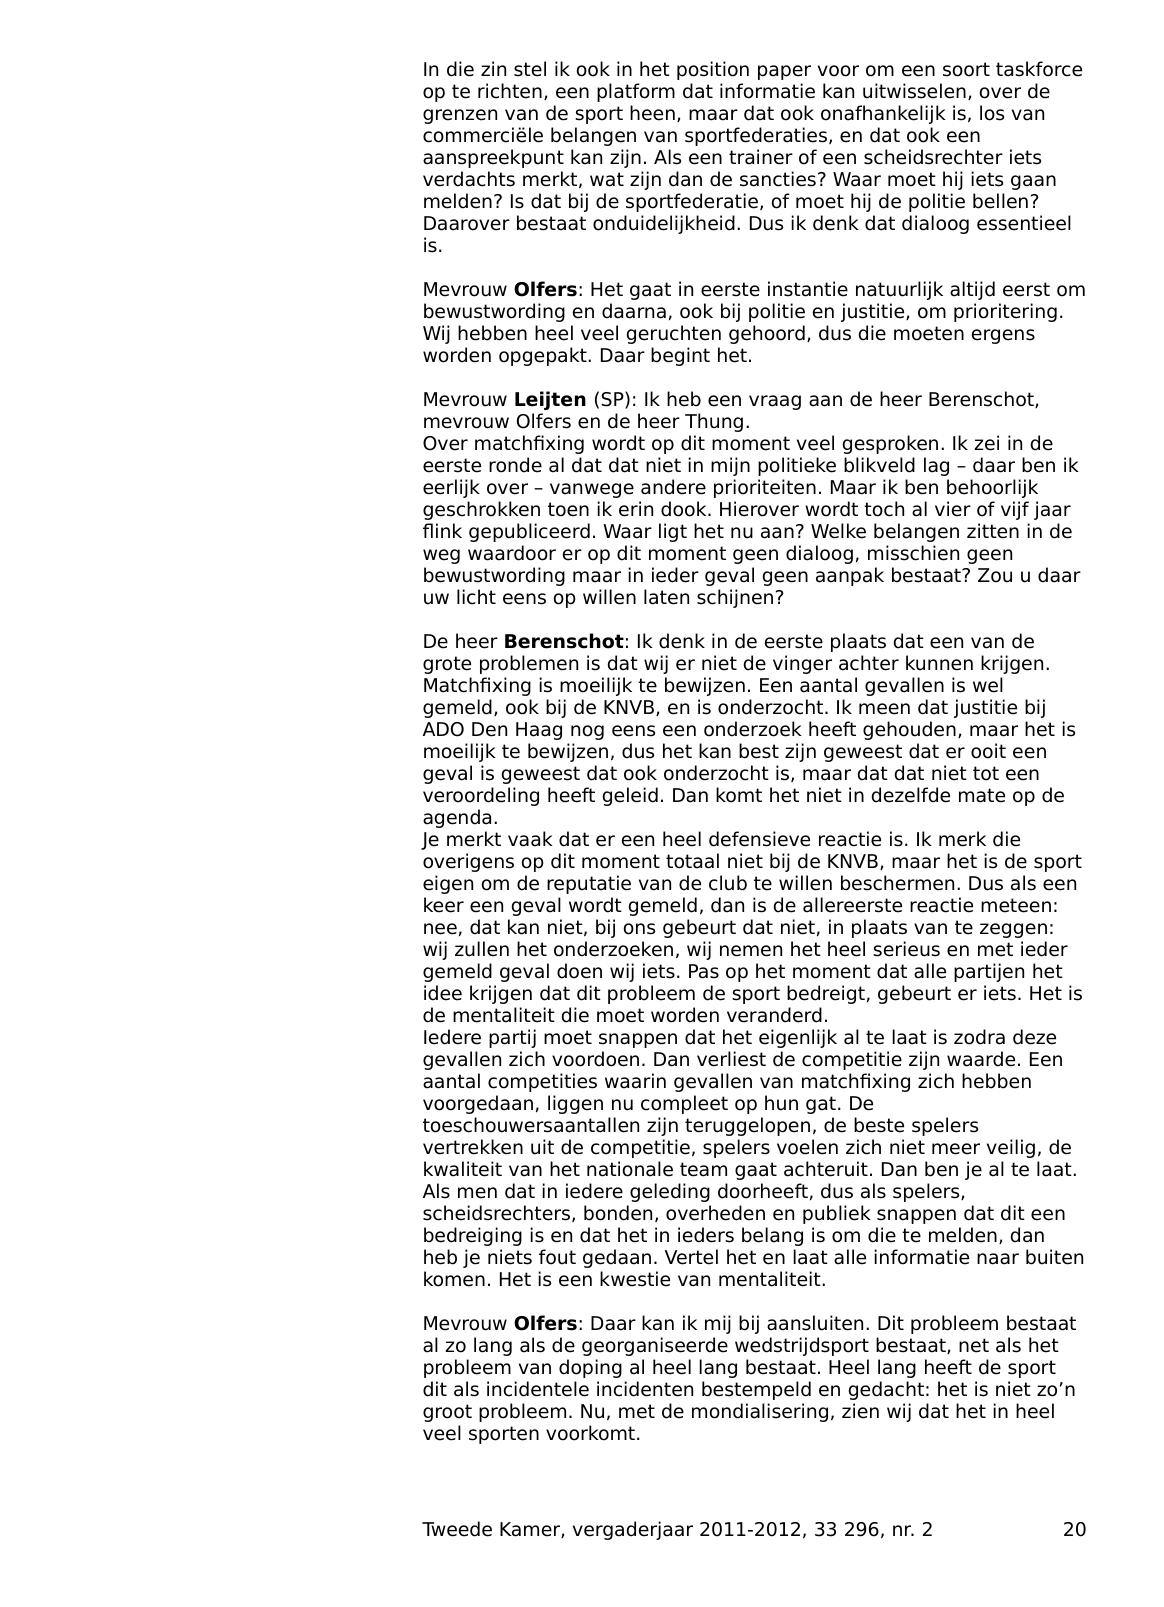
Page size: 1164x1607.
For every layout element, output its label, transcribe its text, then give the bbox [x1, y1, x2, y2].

text De heer Berenschot: Ik denk in de eerste plaats dat een van de grote problemen is dat wij er niet de vinger achter kunnen krijgen. Matchfixing is moeilijk te bewijzen. Een aantal gevallen is wel gemeld, ook bij de KNVB, en is onderzocht. Ik meen dat justitie bij ADO Den Haag nog eens een onderzoek heeft gehouden, maar het is moeilijk te bewijzen, dus het kan best zijn geweest dat er ooit een geval is geweest dat ook onderzocht is, maar dat dat niet tot een veroordeling heeft geleid. Dan komt het niet in dezelfde mate op de agenda. [422, 631, 1087, 829]
text Mevrouw Olfers: Het gaat in eerste instantie natuurlijk altijd eerst om bewustwording en daarna, ook bij politie en justitie, om prioritering. Wij hebben heel veel geruchten gehoord, dus die moeten ergens worden opgepakt. Daar begint het. [422, 279, 1087, 367]
text Als men dat in iedere geleding doorheeft, dus als spelers, scheidsrechters, bonden, overheden en publiek snappen dat dit een bedreiging is en dat het in ieders belang is om die te melden, dan heb je niets fout gedaan. Vertel het en laat alle informatie naar buiten komen. Het is een kwestie van mentaliteit. [422, 1181, 1087, 1291]
text Mevrouw Leijten (SP): Ik heb een vraag aan de heer Berenschot, mevrouw Olfers en de heer Thung. [422, 389, 1087, 433]
text Mevrouw Olfers: Daar kan ik mij bij aansluiten. Dit probleem bestaat al zo lang als de georganiseerde wedstrijdsport bestaat, net als het probleem van doping al heel lang bestaat. Heel lang heeft de sport dit als incidentele incidenten bestempeld en gedacht: het is niet zo’n groot probleem. Nu, met de mondialisering, zien wij dat het in heel veel sporten voorkomt. [422, 1313, 1087, 1444]
text In die zin stel ik ook in het position paper voor om een soort taskforce op te richten, een platform dat informatie kan uitwisselen, over de grenzen van de sport heen, maar dat ook onafhankelijk is, los van commerciële belangen van sportfederaties, en dat ook een aanspreekpunt kan zijn. Als een trainer of een scheidsrechter iets verdachts merkt, wat zijn dan de sancties? Waar moet hij iets gaan melden? Is dat bij de sportfederatie, of moet hij de politie bellen? Daarover bestaat onduidelijkheid. Dus ik denk dat dialoog essentieel is. [422, 59, 1087, 257]
text Over matchfixing wordt op dit moment veel gesproken. Ik zei in de eerste ronde al dat dat niet in mijn politieke blikveld lag – daar ben ik eerlijk over – vanwege andere prioriteiten. Maar ik ben behoorlijk geschrokken toen ik erin dook. Hierover wordt toch al vier of vijf jaar flink gepubliceerd. Waar ligt het nu aan? Welke belangen zitten in de weg waardoor er op dit moment geen dialoog, misschien geen bewustwording maar in ieder geval geen aanpak bestaat? Zou u daar uw licht eens op willen laten schijnen? [422, 433, 1087, 609]
text Iedere partij moet snappen dat het eigenlijk al te laat is zodra deze gevallen zich voordoen. Dan verliest de competitie zijn waarde. Een aantal competities waarin gevallen van matchfixing zich hebben voorgedaan, liggen nu compleet op hun gat. De toeschouwersaantallen zijn teruggelopen, de beste spelers vertrekken uit de competitie, spelers voelen zich niet meer veilig, de kwaliteit van het nationale team gaat achteruit. Dan ben je al te laat. [422, 1027, 1087, 1181]
text Je merkt vaak dat er een heel defensieve reactie is. Ik merk die overigens op dit moment totaal niet bij de KNVB, maar het is de sport eigen om de reputatie van de club te willen beschermen. Dus als een keer een geval wordt gemeld, dan is de allereerste reactie meteen: nee, dat kan niet, bij ons gebeurt dat niet, in plaats van te zeggen: wij zullen het onderzoeken, wij nemen het heel serieus en met ieder gemeld geval doen wij iets. Pas op het moment dat alle partijen het idee krijgen dat dit probleem de sport bedreigt, gebeurt er iets. Het is de mentaliteit die moet worden veranderd. [422, 829, 1087, 1027]
